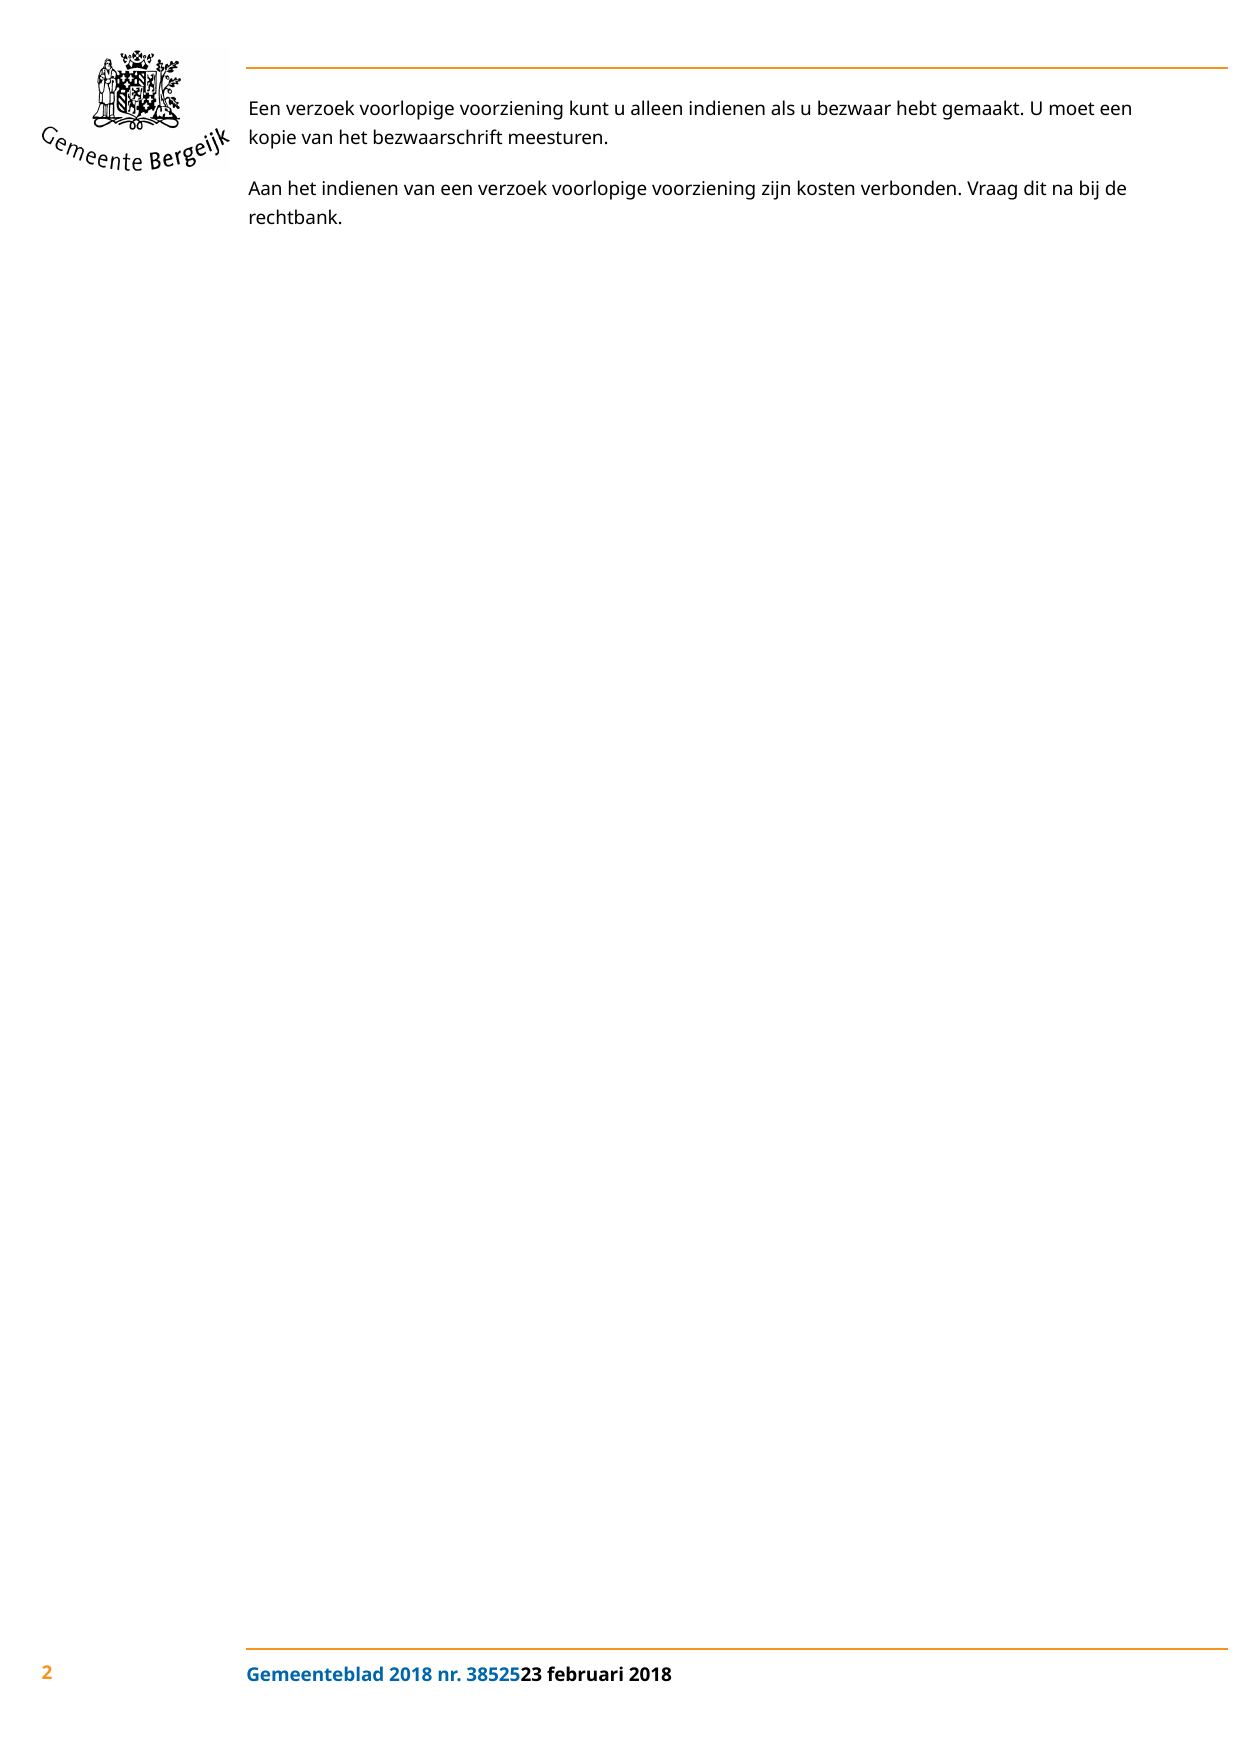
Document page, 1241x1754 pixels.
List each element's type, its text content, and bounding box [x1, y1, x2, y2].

picture [41, 47, 231, 172]
text Een verzoek voorlopige voorziening kunt u alleen indienen als u bezwaar hebt gemaakt. U moet een kopie van het bezwaarschrift meesturen. [248, 95, 1152, 150]
text Aan het indienen van een verzoek voorlopige voorziening zijn kosten verbonden. Vraag dit na bij de rechtbank. [248, 175, 1152, 230]
